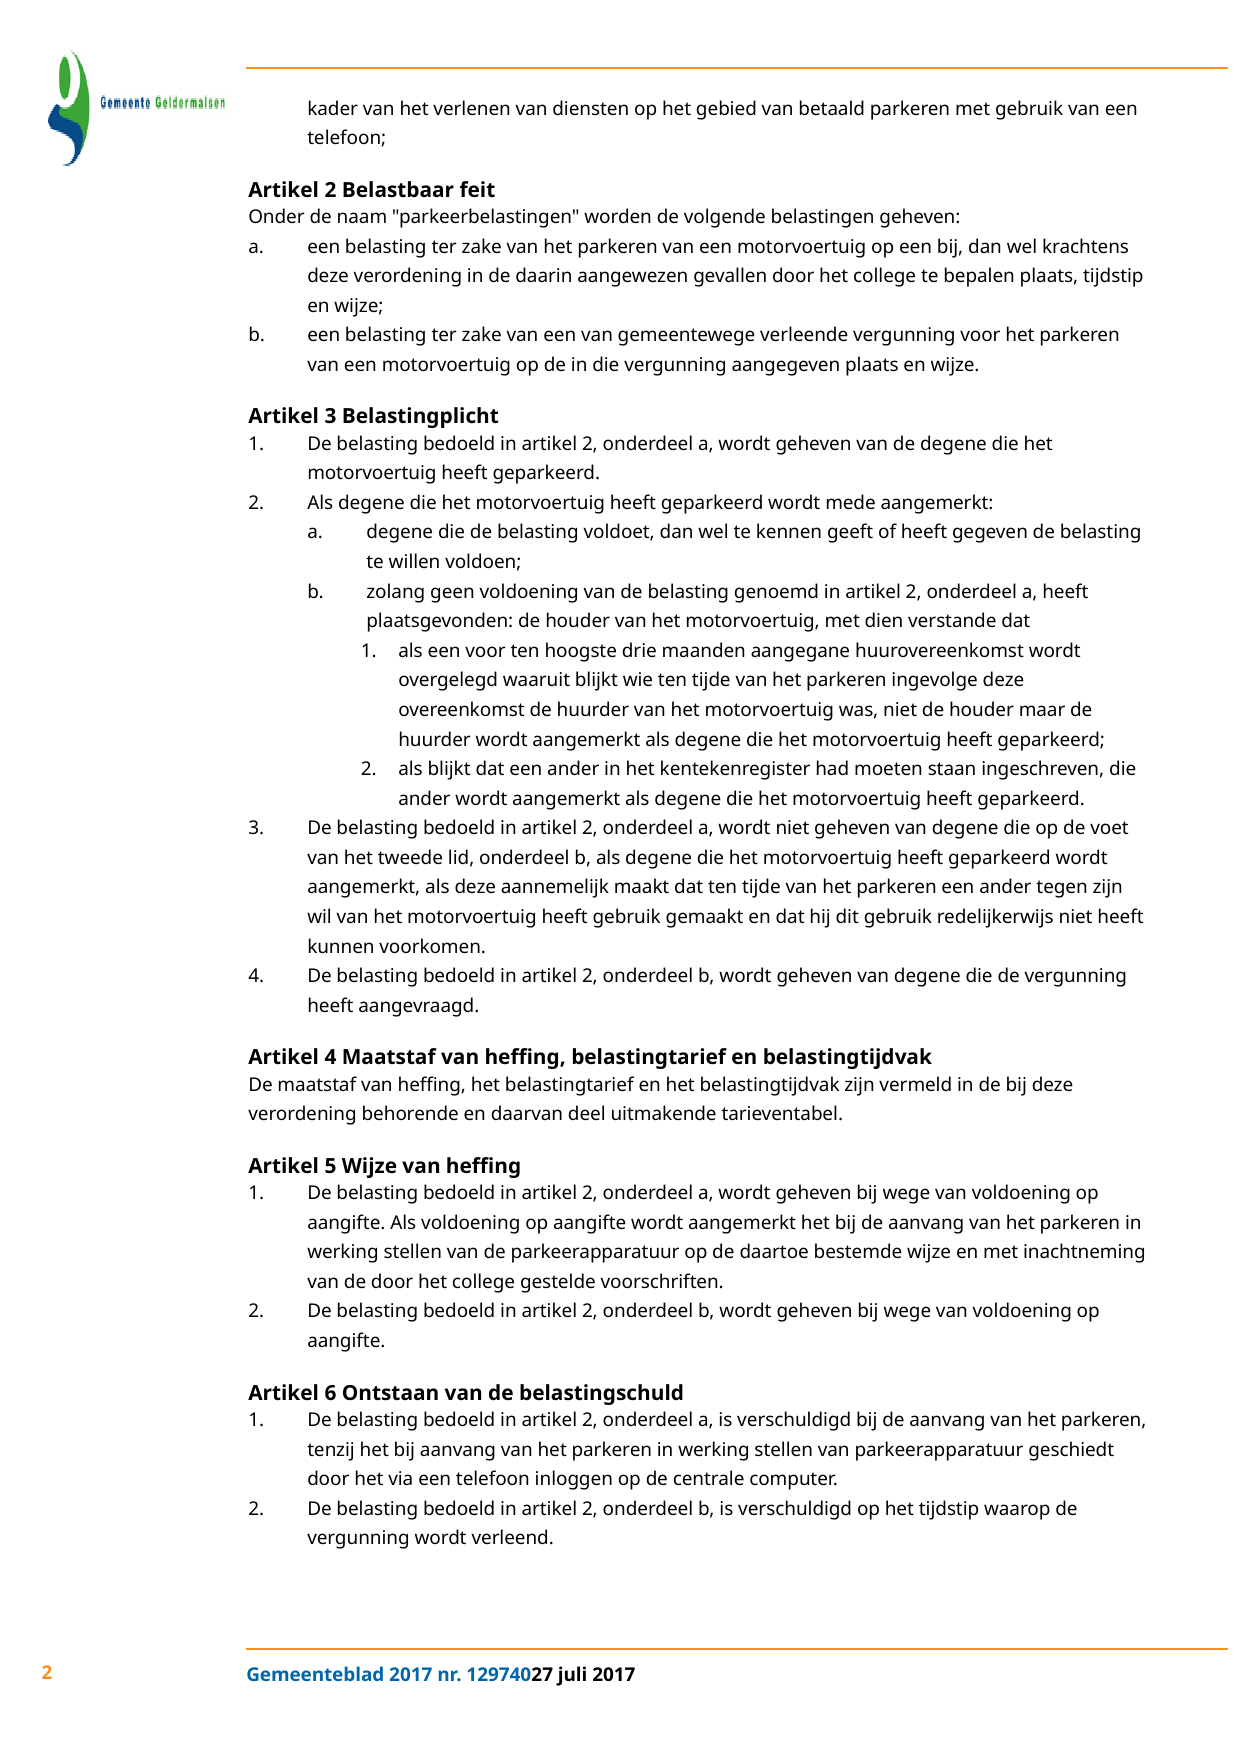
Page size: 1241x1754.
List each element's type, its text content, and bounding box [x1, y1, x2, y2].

list De belasting bedoeld in artikel 2, onderdeel a, wordt geheven van de degene die het motorvoertuig heeft geparkeerd. [248, 430, 1152, 485]
text De maatstaf van heffing, het belastingtarief en het belastingtijdvak zijn vermeld in de bij deze verordening behorende en daarvan deel uitmakende tarieventabel. [248, 1071, 1152, 1126]
text Artikel 3 Belastingplicht [248, 402, 1152, 430]
text Artikel 2 Belastbaar feit [248, 175, 1152, 203]
list De belasting bedoeld in artikel 2, onderdeel b, wordt geheven bij wege van voldoening op aangifte. [248, 1298, 1152, 1353]
list als blijkt dat een ander in het kentekenregister had moeten staan ingeschreven, die ander wordt aangemerkt als degene die het motorvoertuig heeft geparkeerd. [361, 755, 1152, 811]
list kader van het verlenen van diensten op het gebied van betaald parkeren met gebruik van een telefoon; [248, 95, 1152, 150]
text Artikel 4 Maatstaf van heffing, belastingtarief en belastingtijdvak [248, 1042, 1152, 1071]
list een belasting ter zake van het parkeren van een motorvoertuig op een bij, dan wel krachtens deze verordening in de daarin aangewezen gevallen door het college te bepalen plaats, tijdstip en wijze; [248, 233, 1152, 318]
text Artikel 6 Ontstaan van de belastingschuld [248, 1378, 1152, 1406]
list een belasting ter zake van een van gemeentewege verleende vergunning voor het parkeren van een motorvoertuig op de in die vergunning aangegeven plaats en wijze. [248, 322, 1152, 377]
text Onder de naam "parkeerbelastingen" worden de volgende belastingen geheven: [248, 203, 1152, 229]
list De belasting bedoeld in artikel 2, onderdeel a, is verschuldigd bij de aanvang van het parkeren, tenzij het bij aanvang van het parkeren in werking stellen van parkeerapparatuur geschiedt door het via een telefoon inloggen op de centrale computer. [248, 1406, 1152, 1491]
list als een voor ten hoogste drie maanden aangegane huurovereenkomst wordt overgelegd waaruit blijkt wie ten tijde van het parkeren ingevolge deze overeenkomst de huurder van het motorvoertuig was, niet de houder maar de huurder wordt aangemerkt als degene die het motorvoertuig heeft geparkeerd; [361, 637, 1152, 752]
text Artikel 5 Wijze van heffing [248, 1151, 1152, 1179]
list zolang geen voldoening van de belasting genoemd in artikel 2, onderdeel a, heeft plaatsgevonden: de houder van het motorvoertuig, met dien verstande dat [307, 578, 1152, 633]
list degene die de belasting voldoet, dan wel te kennen geeft of heeft gegeven de belasting te willen voldoen; [307, 519, 1152, 574]
list De belasting bedoeld in artikel 2, onderdeel a, wordt geheven bij wege van voldoening op aangifte. Als voldoening op aangifte wordt aangemerkt het bij de aanvang van het parkeren in werking stellen van de parkeerapparatuur op de daartoe bestemde wijze en met inachtneming van de door het college gestelde voorschriften. [248, 1179, 1152, 1294]
list De belasting bedoeld in artikel 2, onderdeel a, wordt niet geheven van degene die op de voet van het tweede lid, onderdeel b, als degene die het motorvoertuig heeft geparkeerd wordt aangemerkt, als deze aannemelijk maakt dat ten tijde van het parkeren een ander tegen zijn wil van het motorvoertuig heeft gebruik gemaakt en dat hij dit gebruik redelijkerwijs niet heeft kunnen voorkomen. [248, 814, 1152, 959]
list De belasting bedoeld in artikel 2, onderdeel b, wordt geheven van degene die de vergunning heeft aangevraagd. [248, 962, 1152, 1018]
picture [41, 47, 231, 172]
list De belasting bedoeld in artikel 2, onderdeel b, is verschuldigd op het tijdstip waarop de vergunning wordt verleend. [248, 1495, 1152, 1550]
list Als degene die het motorvoertuig heeft geparkeerd wordt mede aangemerkt: [248, 489, 1152, 515]
